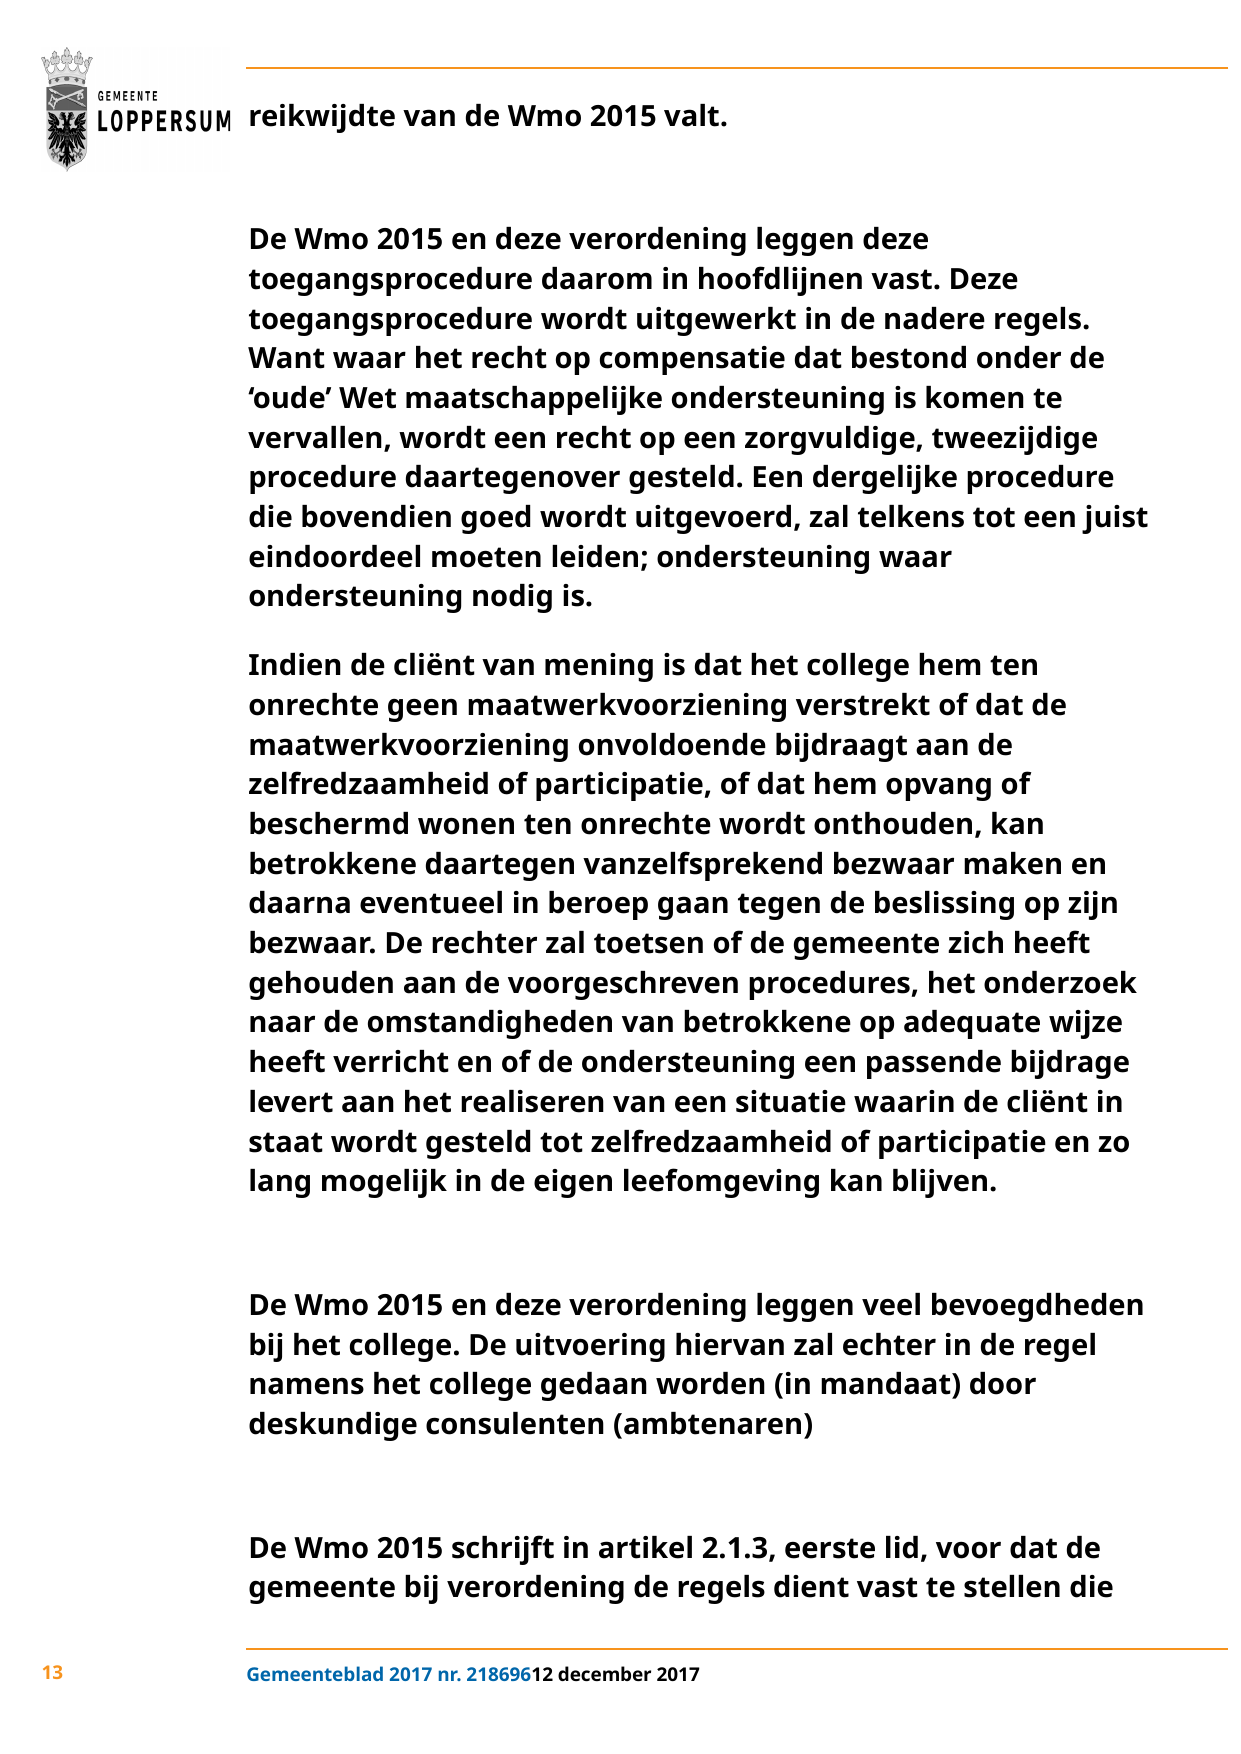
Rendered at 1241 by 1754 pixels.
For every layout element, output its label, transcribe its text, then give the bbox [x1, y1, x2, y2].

text De Wmo 2015 en deze verordening leggen deze toegangsprocedure daarom in hoofdlijnen vast. Deze toegangsprocedure wordt uitgewerkt in de nadere regels. Want waar het recht op compensatie dat bestond onder de ‘oude’ Wet maatschappelijke ondersteuning is komen te vervallen, wordt een recht op een zorgvuldige, tweezijdige procedure daartegenover gesteld. Een dergelijke procedure die bovendien goed wordt uitgevoerd, zal telkens tot een juist eindoordeel moeten leiden; ondersteuning waar ondersteuning nodig is. [248, 218, 1152, 615]
text reikwijdte van de Wmo 2015 valt. [248, 95, 1152, 134]
picture [41, 47, 231, 172]
text Indien de cliënt van mening is dat het college hem ten onrechte geen maatwerkvoorziening verstrekt of dat de maatwerkvoorziening onvoldoende bijdraagt aan de zelfredzaamheid of participatie, of dat hem opvang of beschermd wonen ten onrechte wordt onthouden, kan betrokkene daartegen vanzelfsprekend bezwaar maken en daarna eventueel in beroep gaan tegen de beslissing op zijn bezwaar. De rechter zal toetsen of de gemeente zich heeft gehouden aan de voorgeschreven procedures, het onderzoek naar de omstandigheden van betrokkene op adequate wijze heeft verricht en of de ondersteuning een passende bijdrage levert aan het realiseren van een situatie waarin de cliënt in staat wordt gesteld tot zelfredzaamheid of participatie en zo lang mogelijk in de eigen leefomgeving kan blijven. [248, 644, 1152, 1200]
text De Wmo 2015 en deze verordening leggen veel bevoegdheden bij het college. De uitvoering hiervan zal echter in de regel namens het college gedaan worden (in mandaat) door deskundige consulenten (ambtenaren) [248, 1284, 1152, 1443]
text De Wmo 2015 schrijft in artikel 2.1.3, eerste lid, voor dat de gemeente bij verordening de regels dient vast te stellen die [248, 1527, 1152, 1606]
